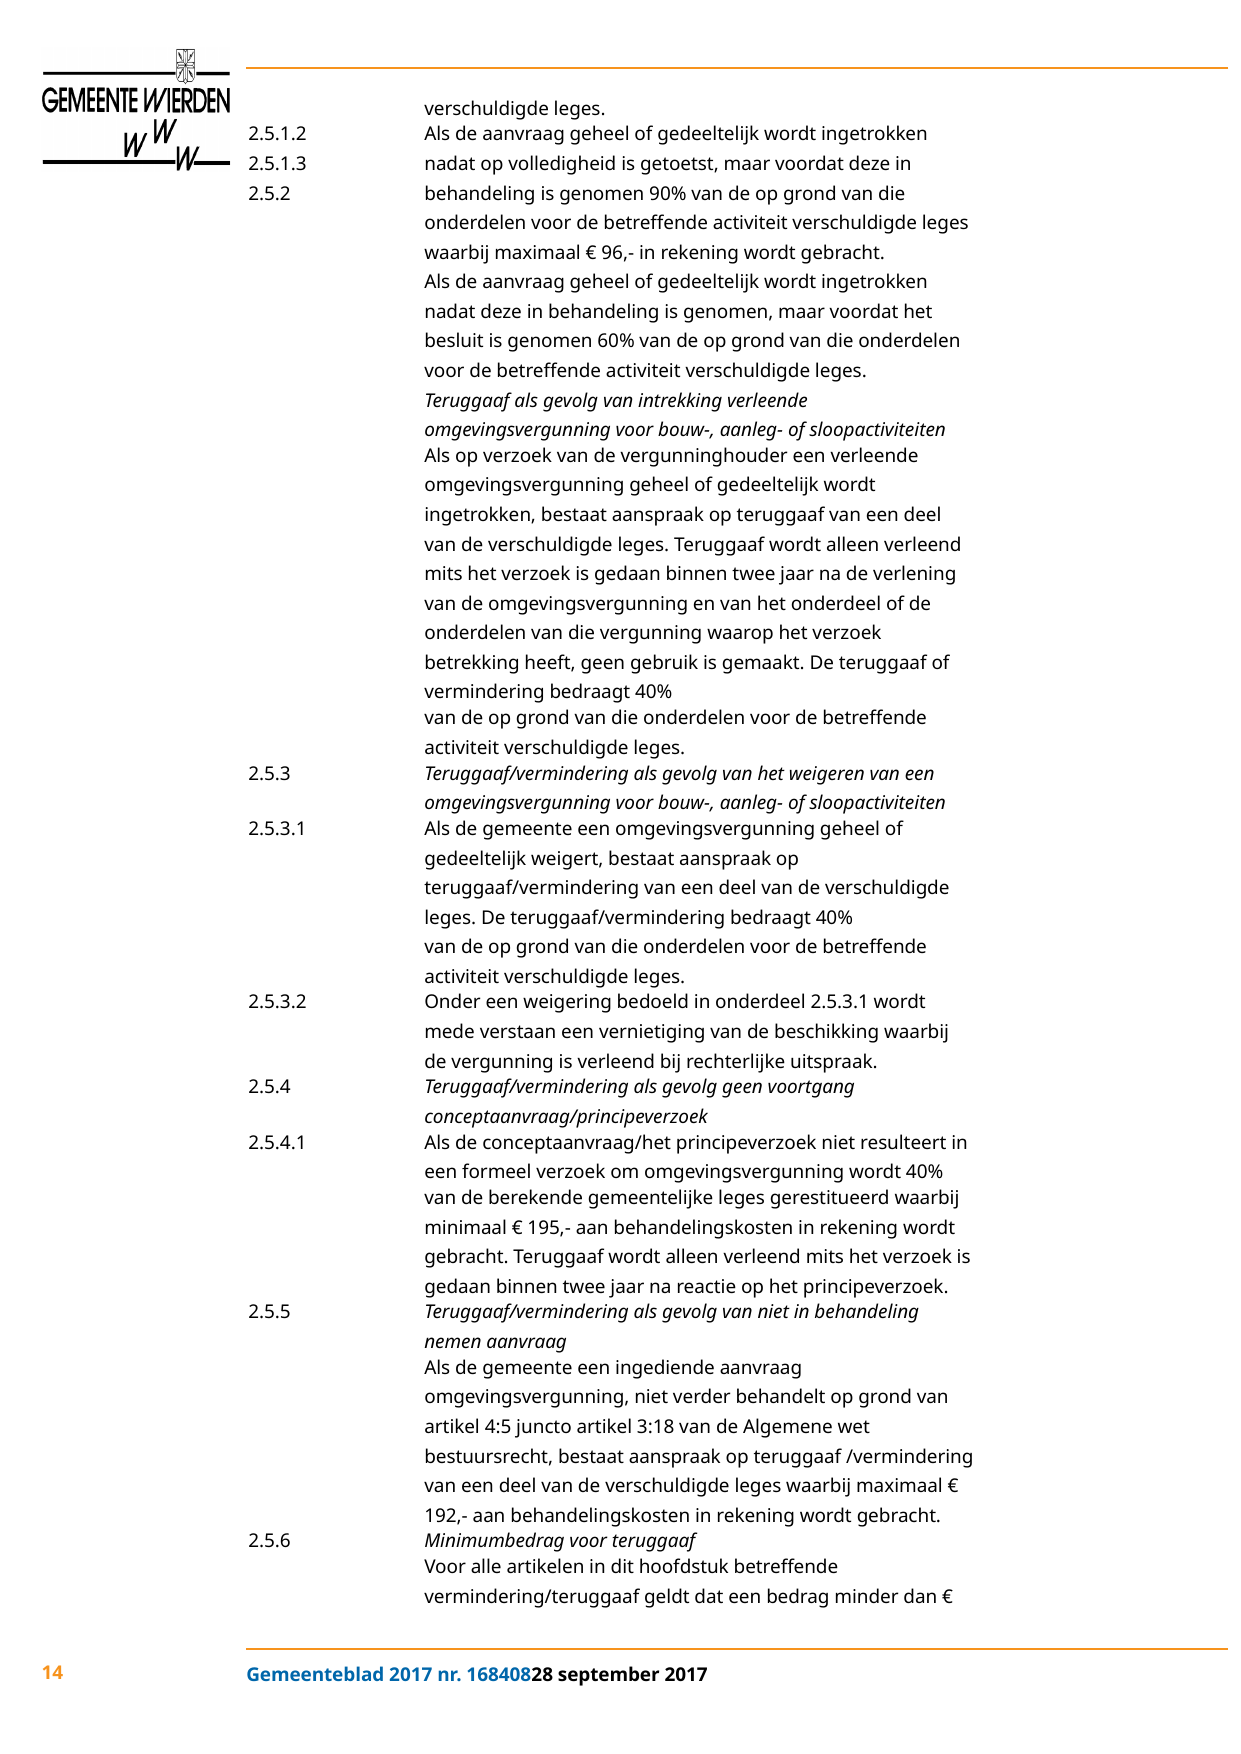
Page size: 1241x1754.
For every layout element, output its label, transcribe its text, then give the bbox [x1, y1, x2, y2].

table_cell Als de gemeente een ingediende aanvraag omgevingsvergunning, niet verder behandelt op grond van artikel 4:5 juncto artikel 3:18 van de Algemene wet bestuursrecht, bestaat aanspraak op teruggaaf /vermindering van een deel van de verschuldigde leges waarbij maximaal € 192,- aan behandelingskosten in rekening wordt gebracht. [424, 1354, 975, 1528]
table_cell [975, 1528, 1152, 1553]
table_cell Teruggaaf/vermindering als gevolg geen voortgang conceptaanvraag/principeverzoek [424, 1074, 975, 1129]
table_cell [975, 442, 1152, 704]
table_cell [975, 989, 1152, 1074]
table_cell 2.5.6 [248, 1528, 424, 1553]
table_cell [975, 1354, 1152, 1528]
table_cell [975, 1129, 1152, 1184]
table_cell 2.5.5 [248, 1299, 424, 1354]
table_cell [248, 442, 424, 760]
table_cell Teruggaaf/vermindering als gevolg van niet in behandeling nemen aanvraag [424, 1299, 975, 1354]
table_cell Minimumbedrag voor teruggaaf [424, 1528, 975, 1553]
table_cell verschuldigde leges. [424, 95, 975, 121]
table_cell [975, 1074, 1152, 1129]
table_cell [975, 95, 1152, 121]
table_cell 2.5.3.2 [248, 989, 424, 1074]
table_cell [975, 1554, 1152, 1609]
table_cell Als de conceptaanvraag/het principeverzoek niet resulteert in een formeel verzoek om omgevingsvergunning wordt 40% [424, 1129, 975, 1184]
table_cell 2.5.1.2 2.5.1.3 2.5.2 [248, 121, 424, 442]
table_cell Als de aanvraag geheel of gedeeltelijk wordt ingetrokken nadat op volledigheid is getoetst, maar voordat deze in behandeling is genomen 90% van de op grond van die onderdelen voor de betreffende activiteit verschuldigde leges waarbij maximaal € 96,- in rekening wordt gebracht. Als de aanvraag geheel of gedeeltelijk wordt ingetrokken nadat deze in behandeling is genomen, maar voordat het besluit is genomen 60% van de op grond van die onderdelen voor de betreffende activiteit verschuldigde leges. Teruggaaf als gevolg van intrekking verleende omgevingsvergunning voor bouw-, aanleg- of sloopactiviteiten [424, 121, 975, 442]
table_cell [248, 95, 424, 121]
picture [41, 47, 231, 172]
table_cell 2.5.3.1 [248, 815, 424, 989]
table_cell Als de gemeente een omgevingsvergunning geheel of gedeeltelijk weigert, bestaat aanspraak op teruggaaf/vermindering van een deel van de verschuldigde leges. De teruggaaf/vermindering bedraagt 40% van de op grond van die onderdelen voor de betreffende activiteit verschuldigde leges. [424, 815, 975, 989]
table_cell 2.5.4.1 [248, 1129, 424, 1299]
table_cell [975, 121, 1152, 442]
table_cell [975, 760, 1152, 815]
table_cell [975, 815, 1152, 989]
table_cell [975, 1299, 1152, 1354]
table_cell Onder een weigering bedoeld in onderdeel 2.5.3.1 wordt mede verstaan een vernietiging van de beschikking waarbij de vergunning is verleend bij rechterlijke uitspraak. [424, 989, 975, 1074]
table_cell Als op verzoek van de vergunninghouder een verleende omgevingsvergunning geheel of gedeeltelijk wordt ingetrokken, bestaat aanspraak op teruggaaf van een deel van de verschuldigde leges. Teruggaaf wordt alleen verleend mits het verzoek is gedaan binnen twee jaar na de verlening van de omgevingsvergunning en van het onderdeel of de onderdelen van die vergunning waarop het verzoek betrekking heeft, geen gebruik is gemaakt. De teruggaaf of vermindering bedraagt 40% [424, 442, 975, 704]
table_cell 2.5.4 [248, 1074, 424, 1129]
table_cell [975, 1184, 1152, 1299]
table_cell van de op grond van die onderdelen voor de betreffende activiteit verschuldigde leges. [424, 705, 975, 760]
table_cell [975, 705, 1152, 760]
table_cell Teruggaaf/vermindering als gevolg van het weigeren van een omgevingsvergunning voor bouw-, aanleg- of sloopactiviteiten [424, 760, 975, 815]
table_cell van de berekende gemeentelijke leges gerestitueerd waarbij minimaal € 195,- aan behandelingskosten in rekening wordt gebracht. Teruggaaf wordt alleen verleend mits het verzoek is gedaan binnen twee jaar na reactie op het principeverzoek. [424, 1184, 975, 1299]
table_cell [248, 1354, 424, 1528]
table_cell [248, 1554, 424, 1609]
table_cell Voor alle artikelen in dit hoofdstuk betreffende vermindering/teruggaaf geldt dat een bedrag minder dan € [424, 1554, 975, 1609]
table_cell 2.5.3 [248, 760, 424, 815]
